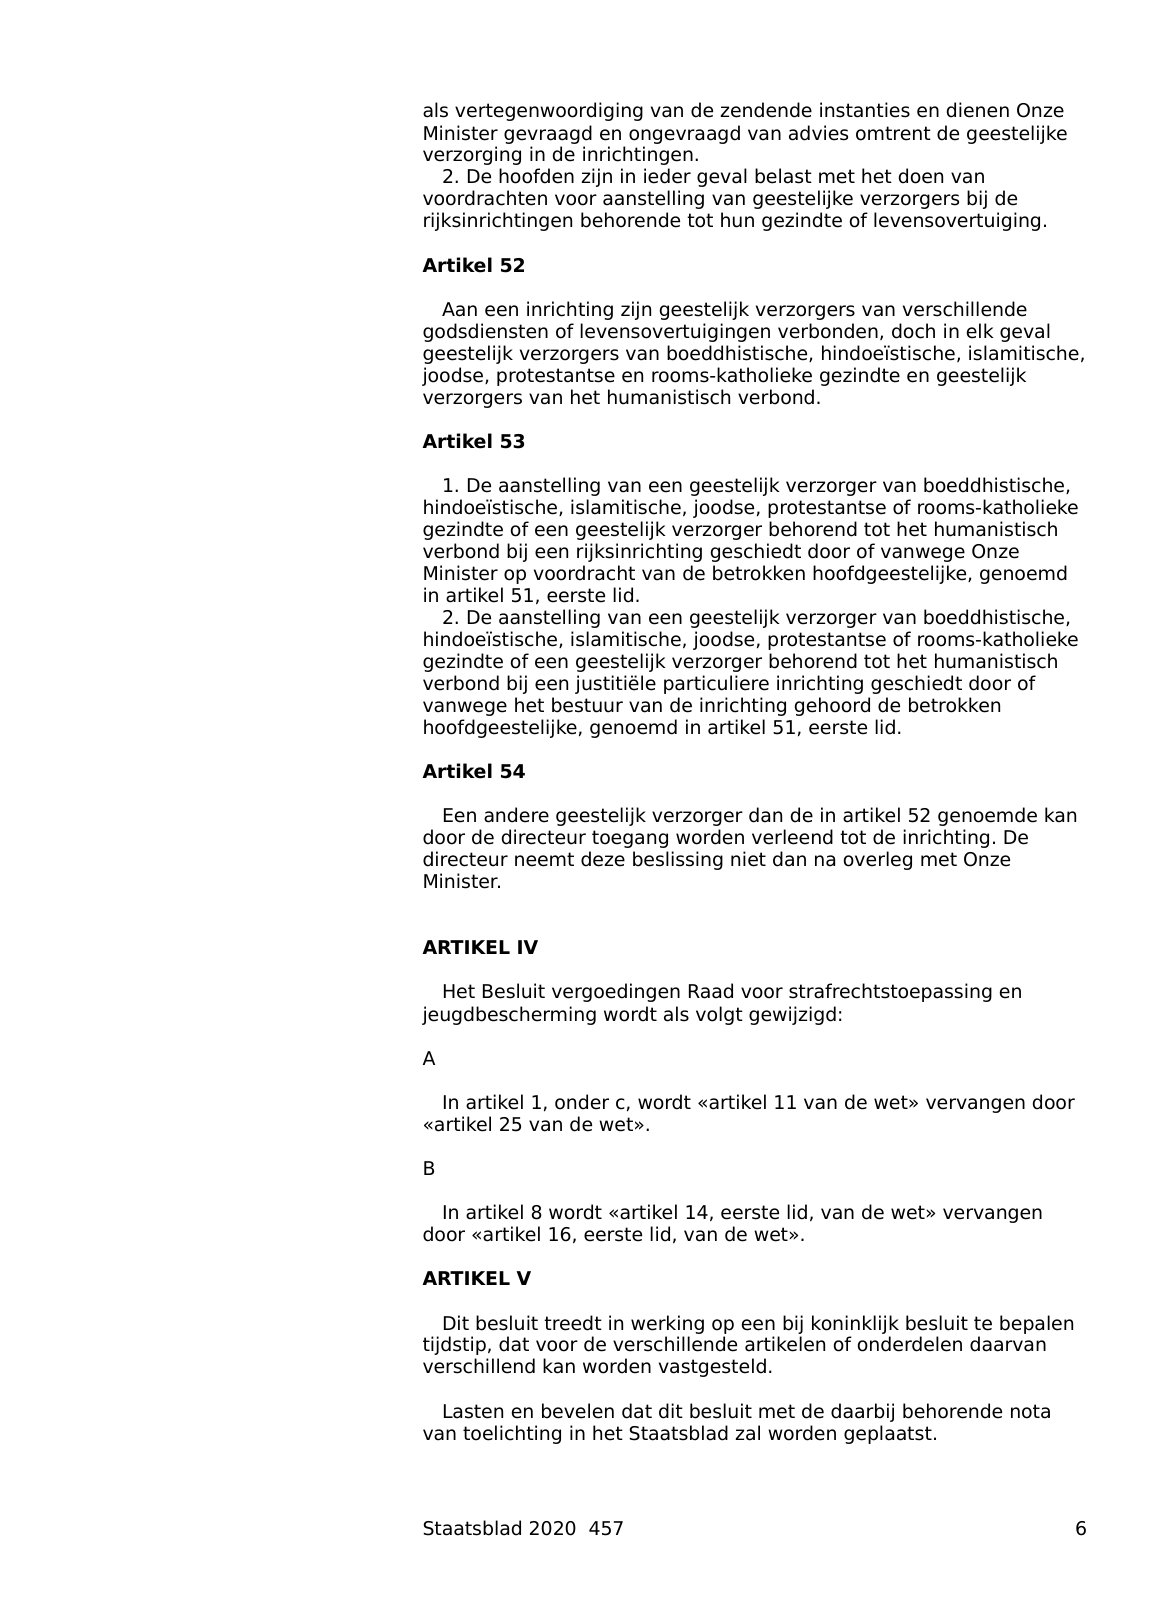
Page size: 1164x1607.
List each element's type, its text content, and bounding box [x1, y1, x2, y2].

subtitle ARTIKEL V [422, 1268, 1087, 1290]
text als vertegenwoordiging van de zendende instanties en dienen Onze Minister gevraagd en ongevraagd van advies omtrent de geestelijke verzorging in de inrichtingen. [422, 100, 1087, 166]
text In artikel 1, onder c, wordt «artikel 11 van de wet» vervangen door «artikel 25 van de wet». [422, 1092, 1087, 1136]
subtitle ARTIKEL IV [422, 937, 1087, 959]
text Aan een inrichting zijn geestelijk verzorgers van verschillende godsdiensten of levensovertuigingen verbonden, doch in elk geval geestelijk verzorgers van boeddhistische, hindoeïstische, islamitische, joodse, protestantse en rooms-katholieke gezindte en geestelijk verzorgers van het humanistisch verbond. [422, 299, 1087, 408]
subtitle Artikel 54 [422, 761, 1087, 783]
text Lasten en bevelen dat dit besluit met de daarbij behorende nota van toelichting in het Staatsblad zal worden geplaatst. [422, 1401, 1087, 1444]
text 2. De hoofden zijn in ieder geval belast met het doen van voordrachten voor aanstelling van geestelijke verzorgers bij de rijksinrichtingen behorende tot hun gezindte of levensovertuiging. [422, 166, 1087, 232]
text Een andere geestelijk verzorger dan de in artikel 52 genoemde kan door de directeur toegang worden verleend tot de inrichting. De directeur neemt deze beslissing niet dan na overleg met Onze Minister. [422, 805, 1087, 893]
text 2. De aanstelling van een geestelijk verzorger van boeddhistische, hindoeïstische, islamitische, joodse, protestantse of rooms-katholieke gezindte of een geestelijk verzorger behorend tot het humanistisch verbond bij een justitiële particuliere inrichting geschiedt door of vanwege het bestuur van de inrichting gehoord de betrokken hoofdgeestelijke, genoemd in artikel 51, eerste lid. [422, 607, 1087, 739]
text Dit besluit treedt in werking op een bij koninklijk besluit te bepalen tijdstip, dat voor de verschillende artikelen of onderdelen daarvan verschillend kan worden vastgesteld. [422, 1312, 1087, 1378]
subtitle Artikel 53 [422, 431, 1087, 453]
text B [422, 1158, 1087, 1180]
subtitle Artikel 52 [422, 254, 1087, 276]
text A [422, 1048, 1087, 1069]
text 1. De aanstelling van een geestelijk verzorger van boeddhistische, hindoeïstische, islamitische, joodse, protestantse of rooms-katholieke gezindte of een geestelijk verzorger behorend tot het humanistisch verbond bij een rijksinrichting geschiedt door of vanwege Onze Minister op voordracht van de betrokken hoofdgeestelijke, genoemd in artikel 51, eerste lid. [422, 475, 1087, 607]
text In artikel 8 wordt «artikel 14, eerste lid, van de wet» vervangen door «artikel 16, eerste lid, van de wet». [422, 1202, 1087, 1246]
text Het Besluit vergoedingen Raad voor strafrechtstoepassing en jeugdbescherming wordt als volgt gewijzigd: [422, 981, 1087, 1025]
